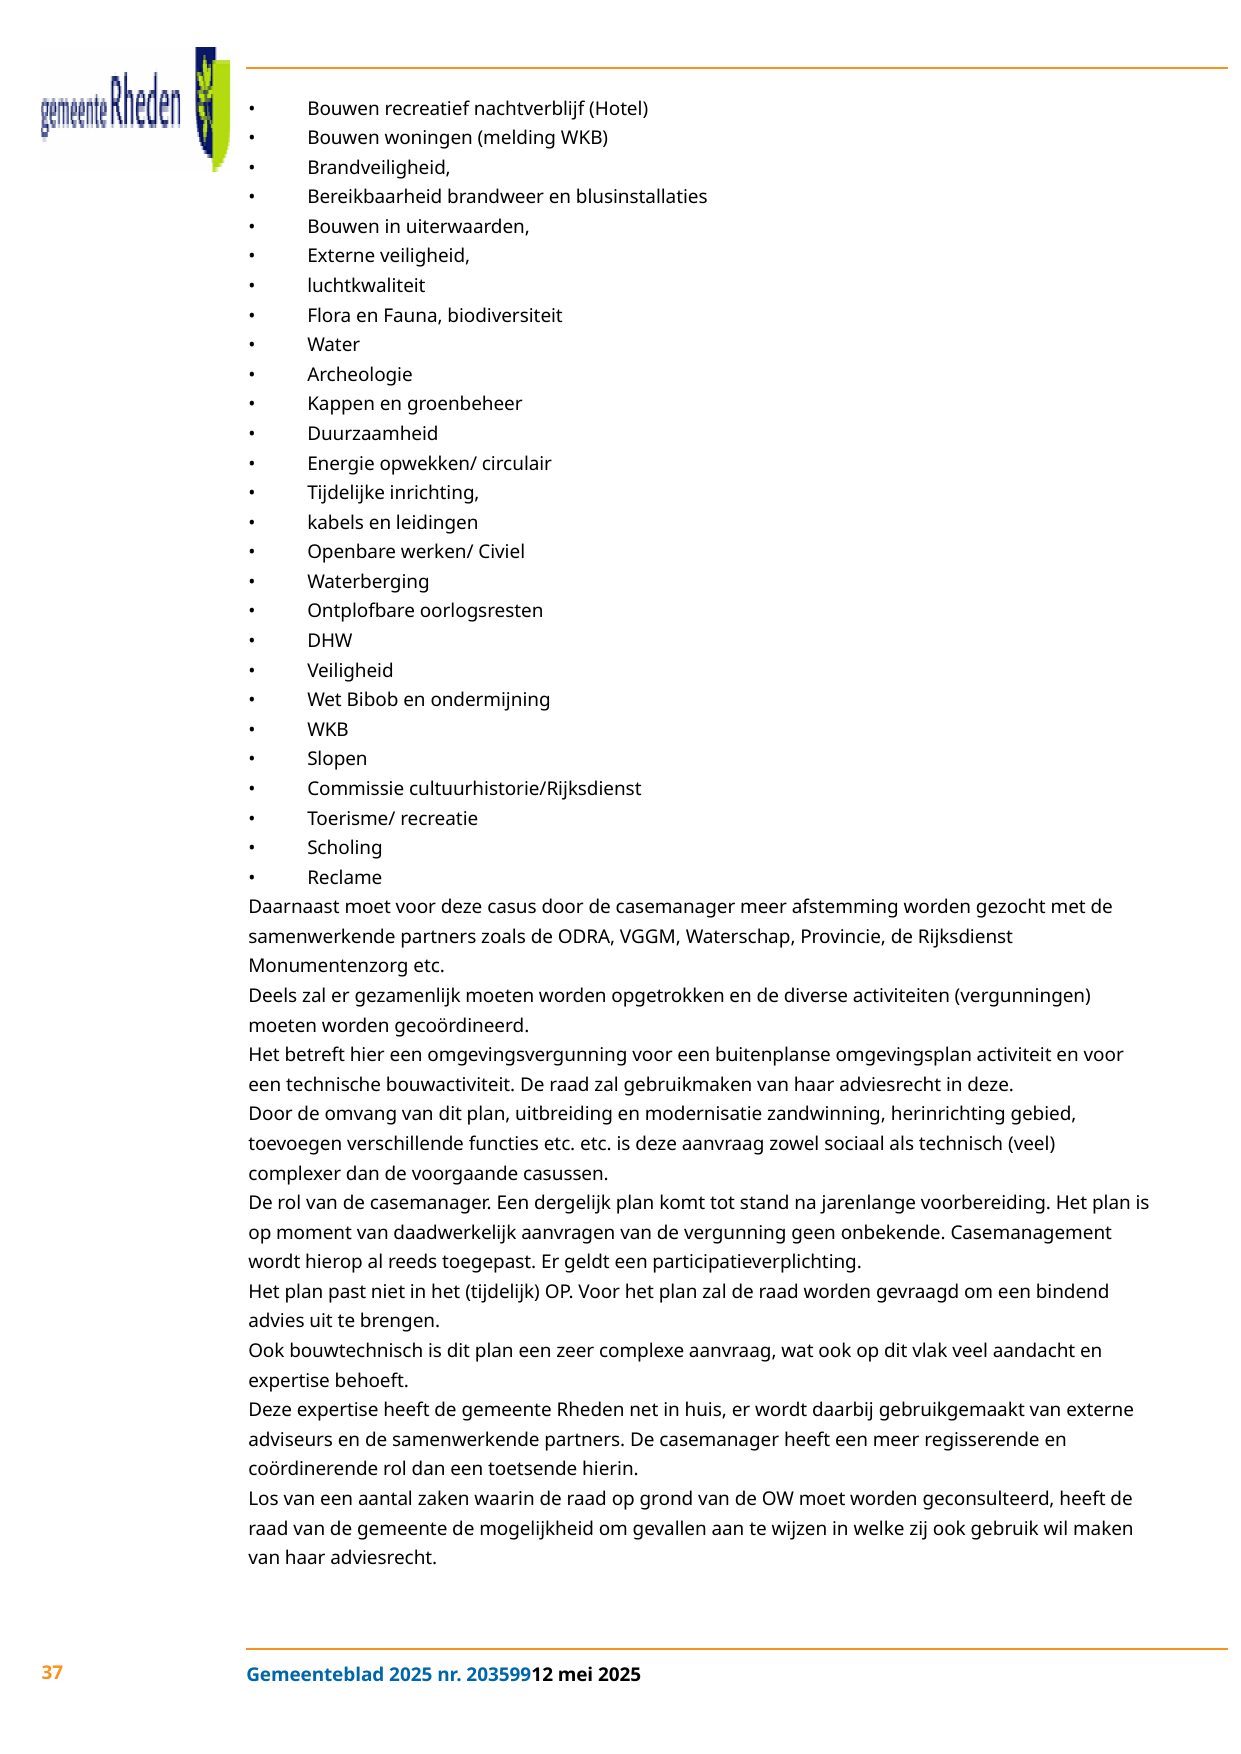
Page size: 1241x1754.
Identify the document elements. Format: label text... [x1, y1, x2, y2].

list Archeologie [248, 361, 1152, 387]
list kabels en leidingen [248, 509, 1152, 535]
text Het betreft hier een omgevingsvergunning voor een buitenplanse omgevingsplan activiteit en voor een technische bouwactiviteit. De raad zal gebruikmaken van haar adviesrecht in deze. [248, 1041, 1152, 1097]
list Tijdelijke inrichting, [248, 479, 1152, 505]
list Bereikbaarheid brandweer en blusinstallaties [248, 183, 1152, 209]
list Energie opwekken/ circulair [248, 450, 1152, 476]
list Flora en Fauna, biodiversiteit [248, 302, 1152, 328]
list Water [248, 331, 1152, 357]
list Openbare werken/ Civiel [248, 538, 1152, 564]
list Waterberging [248, 568, 1152, 594]
text Los van een aantal zaken waarin de raad op grond van de OW moet worden geconsulteerd, heeft de raad van de gemeente de mogelijkheid om gevallen aan te wijzen in welke zij ook gebruik wil maken van haar adviesrecht. [248, 1485, 1152, 1570]
text Ook bouwtechnisch is dit plan een zeer complexe aanvraag, wat ook op dit vlak veel aandacht en expertise behoeft. [248, 1337, 1152, 1393]
list Bouwen woningen (melding WKB) [248, 124, 1152, 150]
text Door de omvang van dit plan, uitbreiding en modernisatie zandwinning, herinrichting gebied, toevoegen verschillende functies etc. etc. is deze aanvraag zowel sociaal als technisch (veel) complexer dan de voorgaande casussen. [248, 1101, 1152, 1186]
picture [41, 47, 231, 172]
list Bouwen in uiterwaarden, [248, 213, 1152, 239]
list DHW [248, 627, 1152, 653]
list Commissie cultuurhistorie/Rijksdienst [248, 775, 1152, 801]
list Ontplofbare oorlogsresten [248, 598, 1152, 623]
list Reclame [248, 864, 1152, 890]
text Daarnaast moet voor deze casus door de casemanager meer afstemming worden gezocht met de samenwerkende partners zoals de ODRA, VGGM, Waterschap, Provincie, de Rijksdienst Monumentenzorg etc. [248, 893, 1152, 978]
list Bouwen recreatief nachtverblijf (Hotel) [248, 95, 1152, 121]
list Duurzaamheid [248, 420, 1152, 446]
list Veiligheid [248, 657, 1152, 683]
list WKB [248, 716, 1152, 742]
text Het plan past niet in het (tijdelijk) OP. Voor het plan zal de raad worden gevraagd om een bindend advies uit te brengen. [248, 1278, 1152, 1333]
text De rol van de casemanager. Een dergelijk plan komt tot stand na jarenlange voorbereiding. Het plan is op moment van daadwerkelijk aanvragen van de vergunning geen onbekende. Casemanagement wordt hierop al reeds toegepast. Er geldt een participatieverplichting. [248, 1189, 1152, 1274]
list luchtkwaliteit [248, 272, 1152, 298]
list Kappen en groenbeheer [248, 391, 1152, 416]
text Deels zal er gezamenlijk moeten worden opgetrokken en de diverse activiteiten (vergunningen) moeten worden gecoördineerd. [248, 982, 1152, 1038]
list Externe veiligheid, [248, 243, 1152, 268]
list Wet Bibob en ondermijning [248, 686, 1152, 712]
list Scholing [248, 834, 1152, 860]
list Brandveiligheid, [248, 154, 1152, 180]
list Slopen [248, 746, 1152, 771]
list Toerisme/ recreatie [248, 805, 1152, 831]
text Deze expertise heeft de gemeente Rheden net in huis, er wordt daarbij gebruikgemaakt van externe adviseurs en de samenwerkende partners. De casemanager heeft een meer regisserende en coördinerende rol dan een toetsende hierin. [248, 1396, 1152, 1481]
